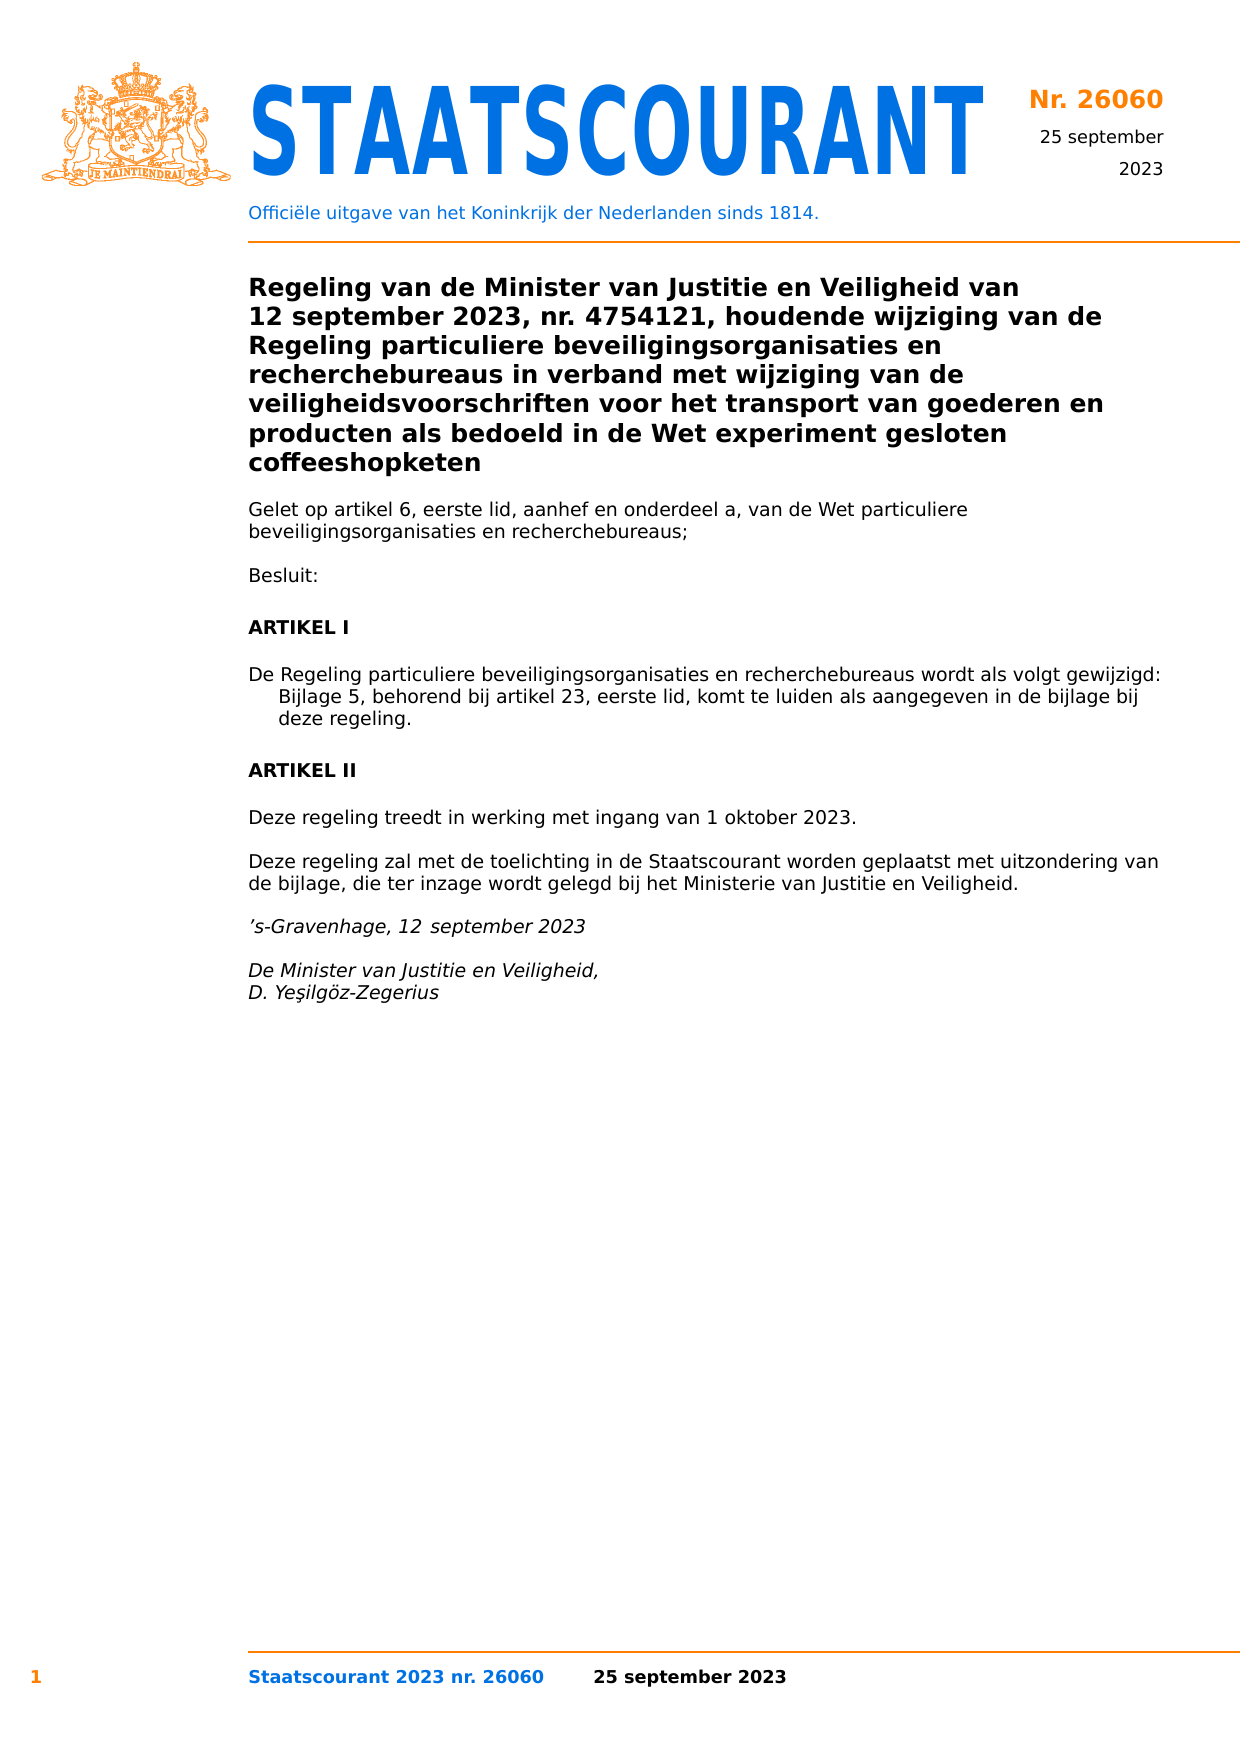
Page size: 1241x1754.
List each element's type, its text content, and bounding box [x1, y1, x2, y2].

table_cell 25 september [998, 121, 1240, 153]
text De Regeling particuliere beveiligingsorganisaties en recherchebureaus wordt als volgt gewijzigd: [248, 664, 1163, 686]
text Besluit: [248, 565, 1163, 587]
table_header [25, 62, 248, 241]
subtitle ARTIKEL II [248, 760, 1163, 782]
table_header Nr. 26060 [998, 62, 1240, 121]
text Deze regeling zal met de toelichting in de Staatscourant worden geplaatst met uitzondering van de bijlage, die ter inzage wordt gelegd bij het Ministerie van Justitie en Veiligheid. [248, 851, 1163, 894]
text Gelet op artikel 6, eerste lid, aanhef en onderdeel a, van de Wet particuliere beveiligingsorganisaties en recherchebureaus; [248, 499, 1163, 543]
text De Minister van Justitie en Veiligheid, D. Yeşilgöz-Zegerius [248, 960, 1163, 1004]
table_header STAATSCOURANT [248, 62, 998, 203]
text ’s-Gravenhage, 12 september 2023 [248, 916, 1163, 938]
subtitle Regeling van de Minister van Justitie en Veiligheid van 12 september 2023, nr. 4754121, houdende wijziging van de Regeling particuliere beveiligingsorganisaties en recherchebureaus in verband met wijziging van de veiligheidsvoorschriften voor het transport van goederen en producten als bedoeld in de Wet experiment gesloten coffeeshopketen [248, 273, 1163, 477]
table_cell Officiële uitgave van het Koninkrijk der Nederlanden sinds 1814. [248, 203, 1240, 241]
picture [41, 62, 231, 186]
table_cell 2023 [998, 153, 1240, 203]
text Deze regeling treedt in werking met ingang van 1 oktober 2023. [248, 807, 1163, 829]
text Bijlage 5, behorend bij artikel 23, eerste lid, komt te luiden als aangegeven in de bijlage bij deze regeling. [278, 686, 1163, 730]
subtitle ARTIKEL I [248, 617, 1163, 639]
